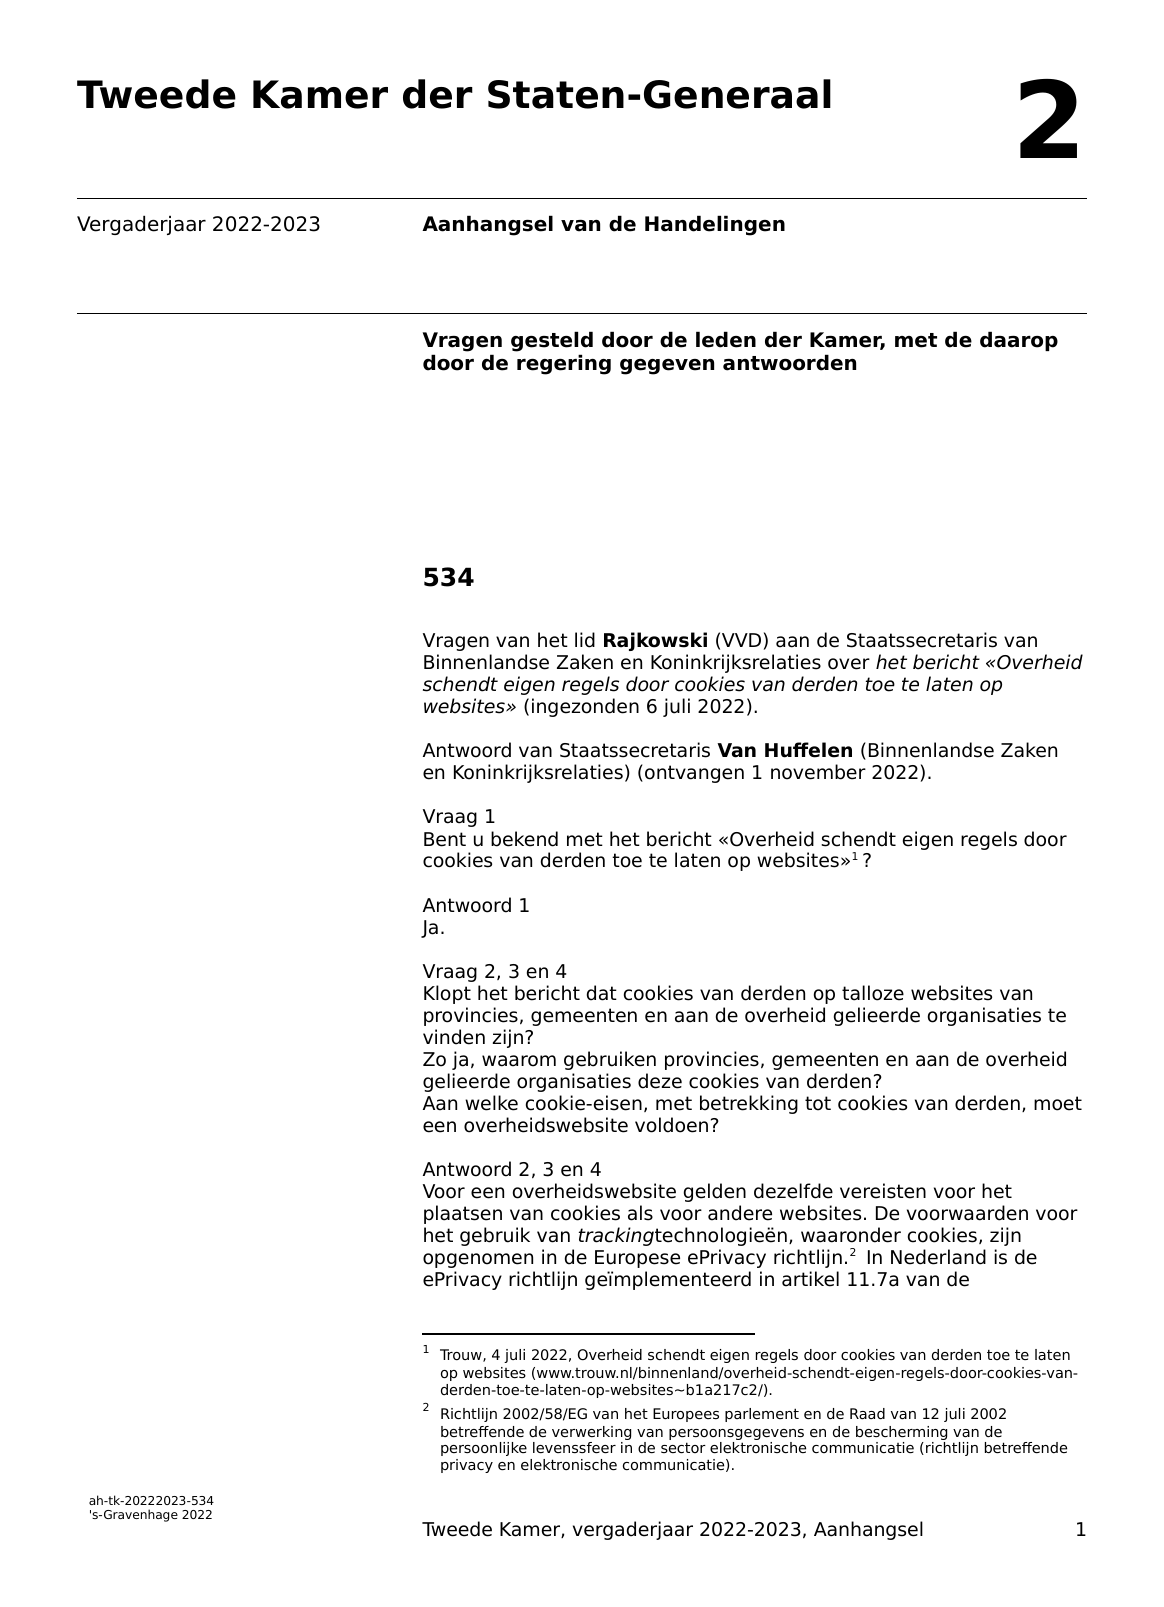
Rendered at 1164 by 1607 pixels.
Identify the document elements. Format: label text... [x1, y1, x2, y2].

table_cell Aanhangsel van de Handelingen [422, 199, 1087, 313]
text Voor een overheidswebsite gelden dezelfde vereisten voor het plaatsen van cookies als voor andere websites. De voorwaarden voor het gebruik van trackingtechnologieën, waaronder cookies, zijn opgenomen in de Europese ePrivacy richtlijn. In Nederland is de ePrivacy richtlijn geïmplementeerd in artikel 11.7a van de [422, 1181, 1087, 1291]
text Vragen van het lid Rajkowski (VVD) aan de Staatssecretaris van Binnenlandse Zaken en Koninkrijksrelaties over het bericht «Overheid schendt eigen regels door cookies van derden toe te laten op websites» (ingezonden 6 juli 2022). [422, 630, 1087, 718]
text Richtlijn 2002/58/EG van het Europees parlement en de Raad van 12 juli 2002 betreffende de verwerking van persoonsgegevens en de bescherming van de persoonlijke levenssfeer in de sector elektronische communicatie (richtlijn betreffende privacy en elektronische communicatie). [422, 1402, 1087, 1474]
table_header 2 [886, 59, 1087, 198]
text Ja. [422, 917, 1087, 938]
text Bent u bekend met het bericht «Overheid schendt eigen regels door cookies van derden toe te laten op websites»? [422, 828, 1087, 872]
text Vraag 1 [422, 806, 1087, 828]
table_cell Vragen gesteld door de leden der Kamer, met de daarop door de regering gegeven antwoorden [422, 314, 1087, 375]
table_header Tweede Kamer der Staten-Generaal [77, 59, 886, 198]
text Zo ja, waarom gebruiken provincies, gemeenten en aan de overheid gelieerde organisaties deze cookies van derden? [422, 1049, 1087, 1093]
table_cell [77, 314, 422, 375]
text Trouw, 4 juli 2022, Overheid schendt eigen regels door cookies van derden toe te laten op websites (www.trouw.nl/binnenland/overheid-schendt-eigen-regels-door-cookies-van-derden-toe-te-laten-op-websites~b1a217c2/). [422, 1343, 1087, 1399]
text Antwoord van Staatssecretaris Van Huffelen (Binnenlandse Zaken en Koninkrijksrelaties) (ontvangen 1 november 2022). [422, 740, 1087, 784]
text Antwoord 2, 3 en 4 [422, 1159, 1087, 1181]
text 's-Gravenhage 2022 [88, 1508, 323, 1522]
text Klopt het bericht dat cookies van derden op talloze websites van provincies, gemeenten en aan de overheid gelieerde organisaties te vinden zijn? [422, 983, 1087, 1049]
text Vraag 2, 3 en 4 [422, 961, 1087, 983]
table_cell Vergaderjaar 2022-2023 [77, 199, 422, 313]
text 534 [422, 563, 1087, 592]
text ah-tk-20222023-534 [88, 1494, 323, 1508]
text Aan welke cookie-eisen, met betrekking tot cookies van derden, moet een overheidswebsite voldoen? [422, 1093, 1087, 1137]
text Antwoord 1 [422, 894, 1087, 917]
